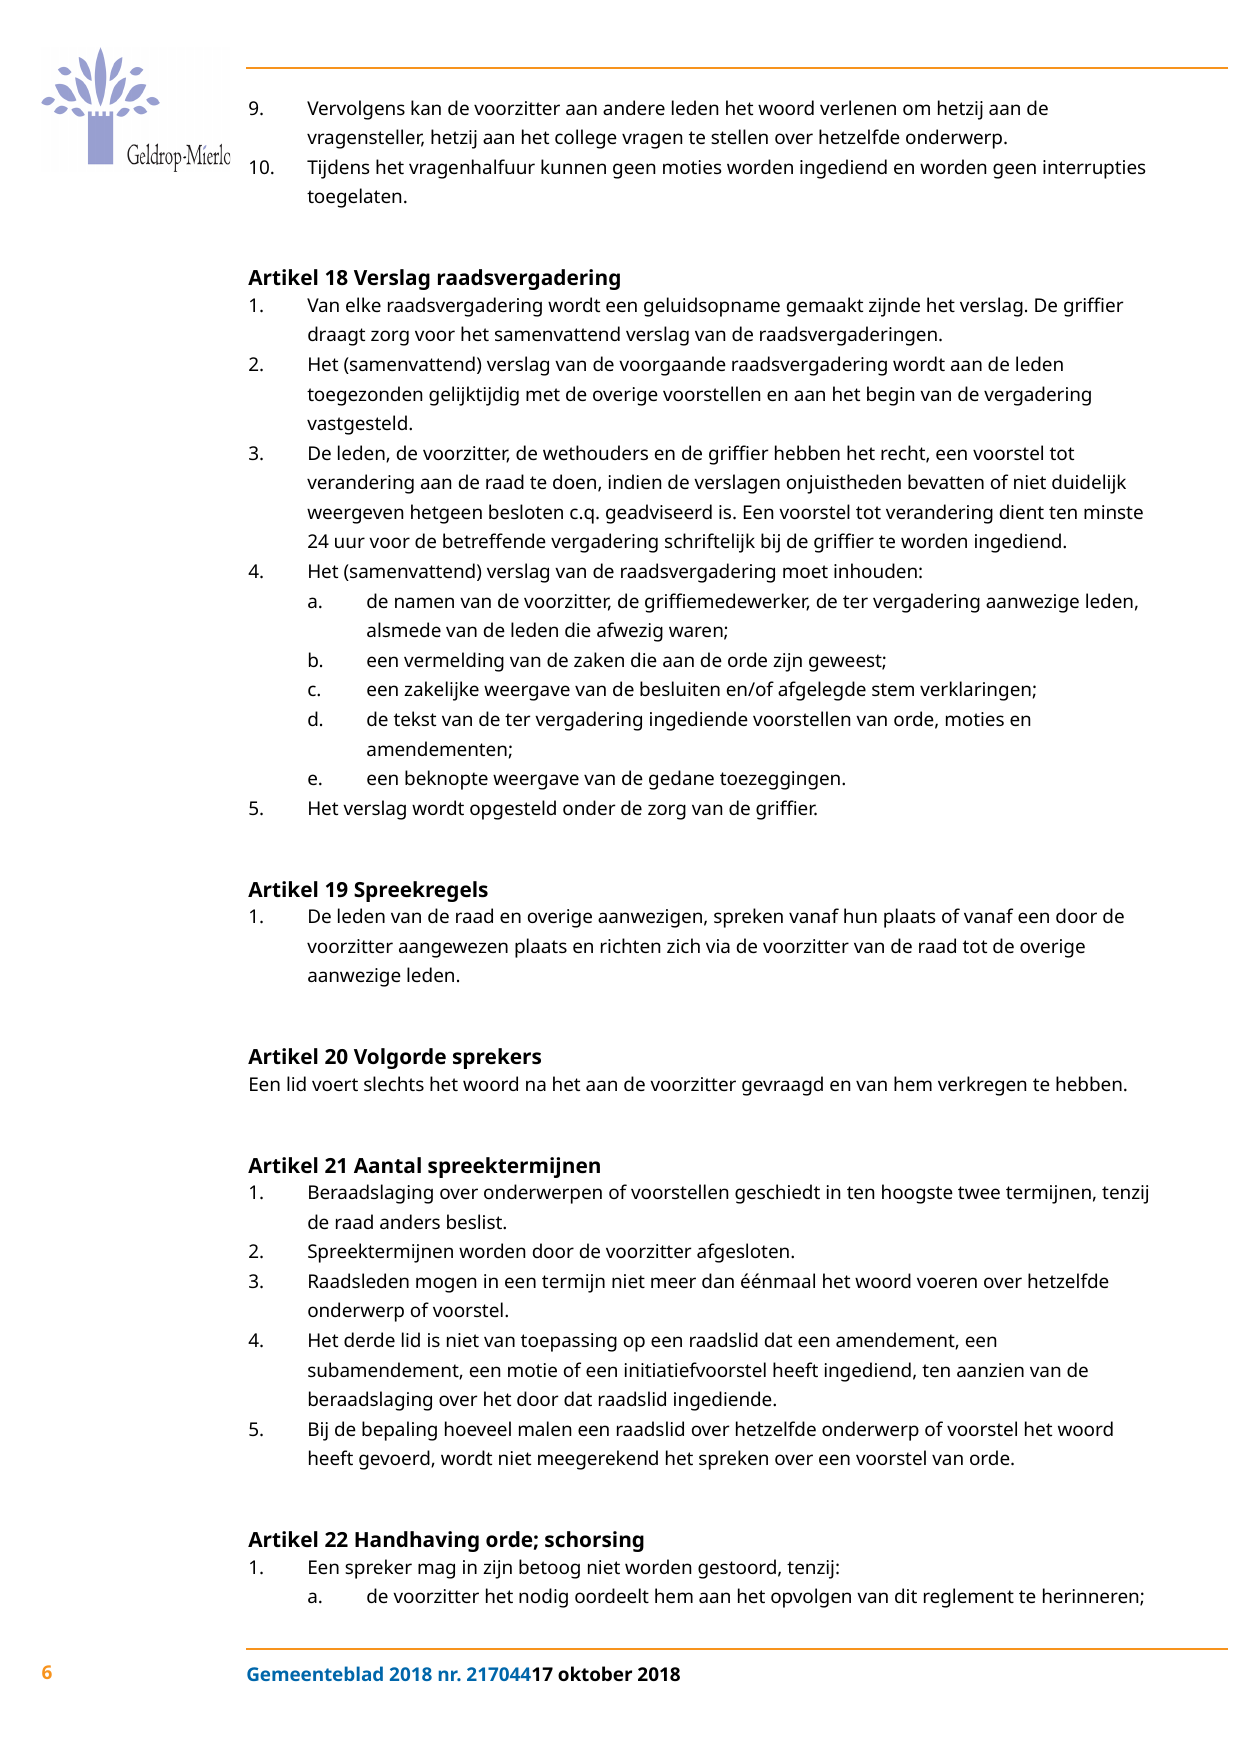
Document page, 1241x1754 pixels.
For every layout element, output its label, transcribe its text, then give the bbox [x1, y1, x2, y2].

list een beknopte weergave van de gedane toezeggingen. [307, 765, 1152, 791]
list Vervolgens kan de voorzitter aan andere leden het woord verlenen om hetzij aan de vragensteller, hetzij aan het college vragen te stellen over hetzelfde onderwerp. [248, 95, 1152, 150]
list Het (samenvattend) verslag van de raadsvergadering moet inhouden: [248, 558, 1152, 584]
list Het (samenvattend) verslag van de voorgaande raadsvergadering wordt aan de leden toegezonden gelijktijdig met de overige voorstellen en aan het begin van de vergadering vastgesteld. [248, 351, 1152, 436]
list Een spreker mag in zijn betoog niet worden gestoord, tenzij: [248, 1554, 1152, 1580]
text Artikel 18 Verslag raadsvergadering [248, 263, 1152, 292]
list een zakelijke weergave van de besluiten en/of afgelegde stem verklaringen; [307, 677, 1152, 702]
text Artikel 21 Aantal spreektermijnen [248, 1151, 1152, 1179]
list De leden van de raad en overige aanwezigen, spreken vanaf hun plaats of vanaf een door de voorzitter aangewezen plaats en richten zich via de voorzitter van de raad tot de overige aanwezige leden. [248, 903, 1152, 988]
text Artikel 20 Volgorde sprekers [248, 1042, 1152, 1071]
list Het derde lid is niet van toepassing op een raadslid dat een amendement, een subamendement, een motie of een initiatiefvoorstel heeft ingediend, ten aanzien van de beraadslaging over het door dat raadslid ingediende. [248, 1327, 1152, 1412]
list de voorzitter het nodig oordeelt hem aan het opvolgen van dit reglement te herinneren; [307, 1584, 1152, 1609]
list de namen van de voorzitter, de griffiemedewerker, de ter vergadering aanwezige leden, alsmede van de leden die afwezig waren; [307, 588, 1152, 643]
list De leden, de voorzitter, de wethouders en de griffier hebben het recht, een voorstel tot verandering aan de raad te doen, indien de verslagen onjuistheden bevatten of niet duidelijk weergeven hetgeen besloten c.q. geadviseerd is. Een voorstel tot verandering dient ten minste 24 uur voor de betreffende vergadering schriftelijk bij de griffier te worden ingediend. [248, 440, 1152, 554]
list Bij de bepaling hoeveel malen een raadslid over hetzelfde onderwerp of voorstel het woord heeft gevoerd, wordt niet meegerekend het spreken over een voorstel van orde. [248, 1416, 1152, 1471]
text Artikel 22 Handhaving orde; schorsing [248, 1526, 1152, 1554]
picture [41, 47, 231, 172]
list een vermelding van de zaken die aan de orde zijn geweest; [307, 647, 1152, 673]
list de tekst van de ter vergadering ingediende voorstellen van orde, moties en amendementen; [307, 706, 1152, 761]
text Artikel 19 Spreekregels [248, 875, 1152, 903]
list Het verslag wordt opgesteld onder de zorg van de griffier. [248, 795, 1152, 821]
list Van elke raadsvergadering wordt een geluidsopname gemaakt zijnde het verslag. De griffier draagt zorg voor het samenvattend verslag van de raadsvergaderingen. [248, 292, 1152, 347]
list Beraadslaging over onderwerpen of voorstellen geschiedt in ten hoogste twee termijnen, tenzij de raad anders beslist. [248, 1179, 1152, 1235]
list Spreektermijnen worden door de voorzitter afgesloten. [248, 1238, 1152, 1264]
text Een lid voert slechts het woord na het aan de voorzitter gevraagd en van hem verkregen te hebben. [248, 1071, 1152, 1097]
list Raadsleden mogen in een termijn niet meer dan éénmaal het woord voeren over hetzelfde onderwerp of voorstel. [248, 1268, 1152, 1323]
list Tijdens het vragenhalfuur kunnen geen moties worden ingediend en worden geen interrupties toegelaten. [248, 154, 1152, 209]
